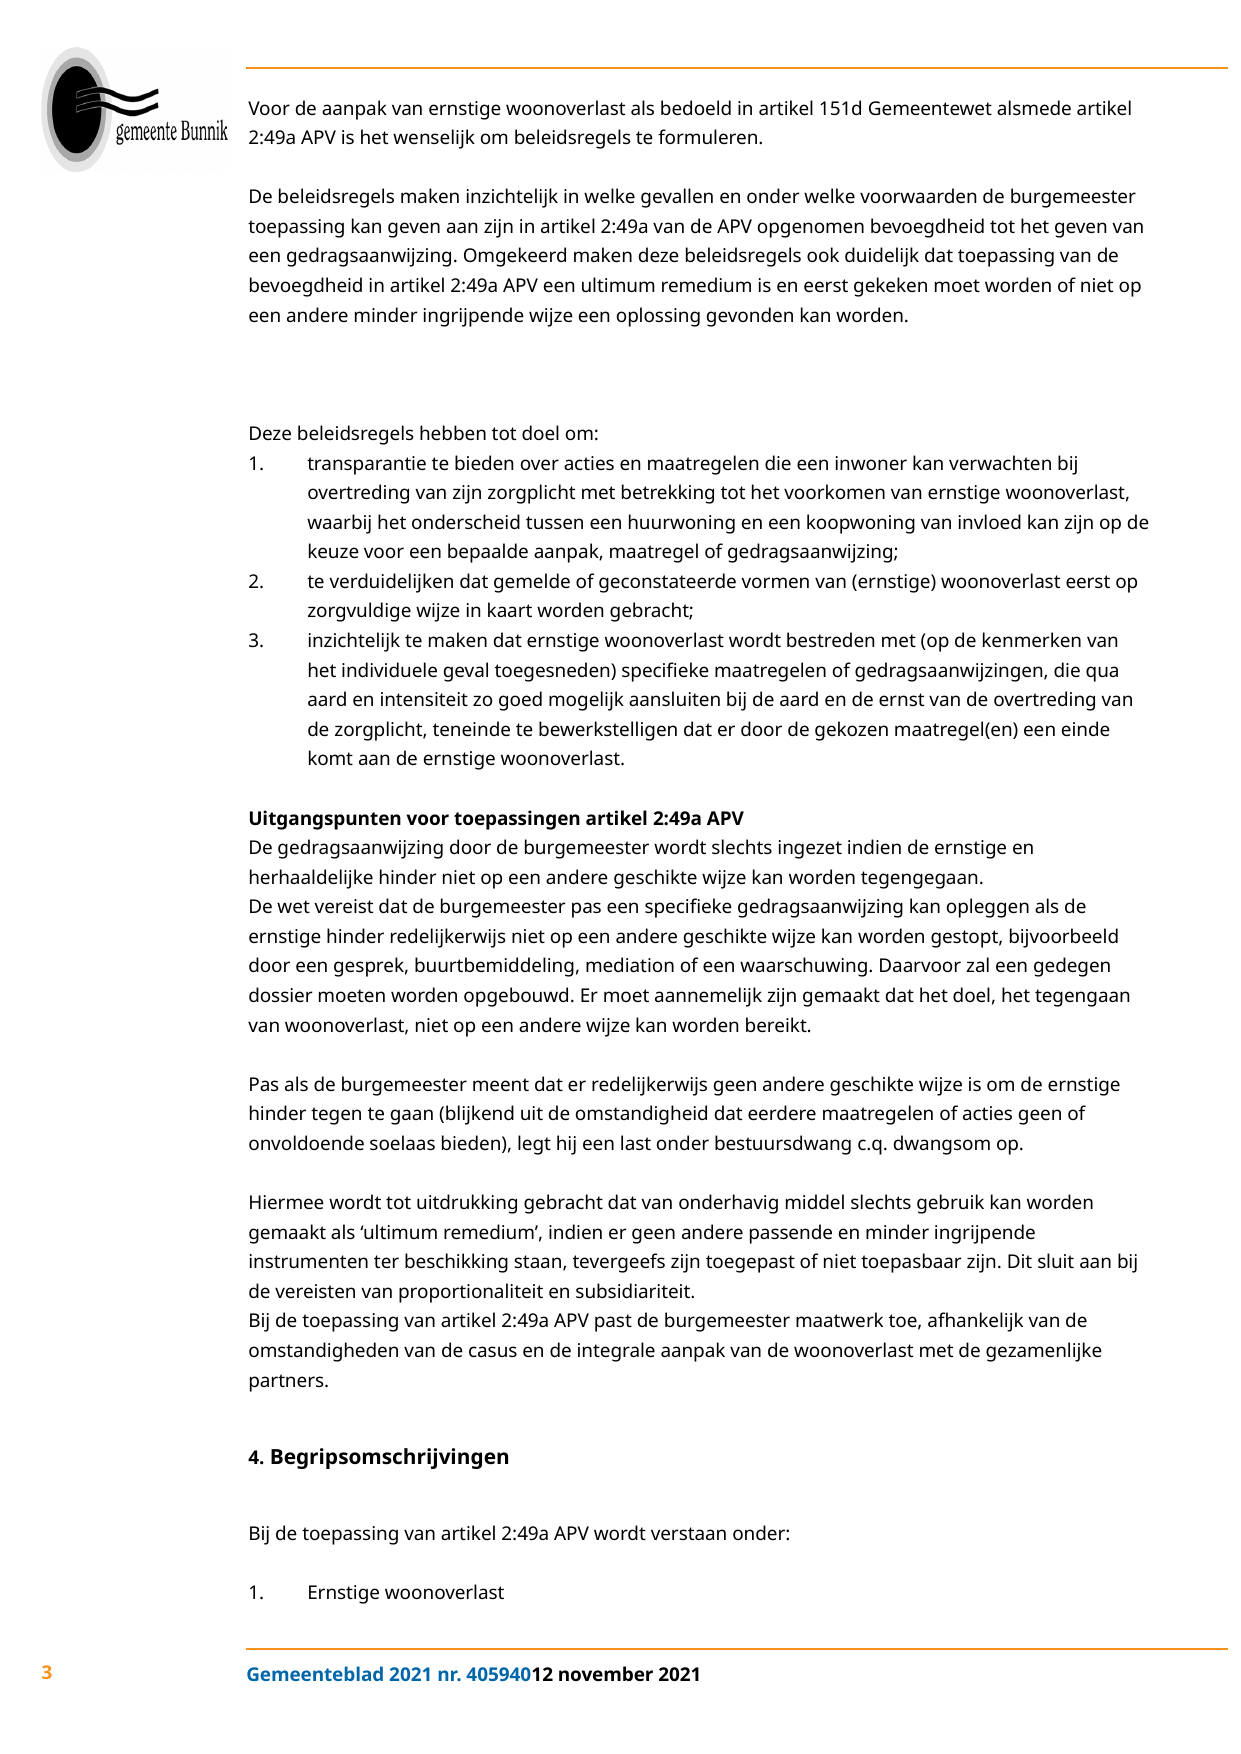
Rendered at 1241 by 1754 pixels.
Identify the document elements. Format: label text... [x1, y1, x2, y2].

picture [41, 47, 231, 172]
text Hiermee wordt tot uitdrukking gebracht dat van onderhavig middel slechts gebruik kan worden gemaakt als ‘ultimum remedium’, indien er geen andere passende en minder ingrijpende instrumenten ter beschikking staan, tevergeefs zijn toegepast of niet toepasbaar zijn. Dit sluit aan bij de vereisten van proportionaliteit en subsidiariteit. [248, 1189, 1152, 1304]
text Bij de toepassing van artikel 2:49a APV past de burgemeester maatwerk toe, afhankelijk van de omstandigheden van de casus en de integrale aanpak van de woonoverlast met de gezamenlijke partners. [248, 1308, 1152, 1393]
text De wet vereist dat de burgemeester pas een specifieke gedragsaanwijzing kan opleggen als de ernstige hinder redelijkerwijs niet op een andere geschikte wijze kan worden gestopt, bijvoorbeeld door een gesprek, buurtbemiddeling, mediation of een waarschuwing. Daarvoor zal een gedegen dossier moeten worden opgebouwd. Er moet aannemelijk zijn gemaakt dat het doel, het tegengaan van woonoverlast, niet op een andere wijze kan worden bereikt. [248, 893, 1152, 1038]
text Uitgangspunten voor toepassingen artikel 2:49a APV [248, 805, 1152, 831]
text Voor de aanpak van ernstige woonoverlast als bedoeld in artikel 151d Gemeentewet alsmede artikel 2:49a APV is het wenselijk om beleidsregels te formuleren. [248, 95, 1152, 150]
list Ernstige woonoverlast [248, 1579, 1152, 1605]
text Bij de toepassing van artikel 2:49a APV wordt verstaan onder: [248, 1520, 1152, 1546]
list inzichtelijk te maken dat ernstige woonoverlast wordt bestreden met (op de kenmerken van het individuele geval toegesneden) specifieke maatregelen of gedragsaanwijzingen, die qua aard en intensiteit zo goed mogelijk aansluiten bij de aard en de ernst van de overtreding van de zorgplicht, teneinde te bewerkstelligen dat er door de gekozen maatregel(en) een einde komt aan de ernstige woonoverlast. [248, 627, 1152, 771]
list te verduidelijken dat gemelde of geconstateerde vormen van (ernstige) woonoverlast eerst op zorgvuldige wijze in kaart worden gebracht; [248, 568, 1152, 623]
text Deze beleidsregels hebben tot doel om: [248, 420, 1152, 446]
text De beleidsregels maken inzichtelijk in welke gevallen en onder welke voorwaarden de burgemeester toepassing kan geven aan zijn in artikel 2:49a van de APV opgenomen bevoegdheid tot het geven van een gedragsaanwijzing. Omgekeerd maken deze beleidsregels ook duidelijk dat toepassing van de bevoegdheid in artikel 2:49a APV een ultimum remedium is en eerst gekeken moet worden of niet op een andere minder ingrijpende wijze een oplossing gevonden kan worden. [248, 183, 1152, 328]
text Pas als de burgemeester meent dat er redelijkerwijs geen andere geschikte wijze is om de ernstige hinder tegen te gaan (blijkend uit de omstandigheid dat eerdere maatregelen of acties geen of onvoldoende soelaas bieden), legt hij een last onder bestuursdwang c.q. dwangsom op. [248, 1071, 1152, 1156]
text 4. Begripsomschrijvingen [248, 1442, 1152, 1471]
list transparantie te bieden over acties en maatregelen die een inwoner kan verwachten bij overtreding van zijn zorgplicht met betrekking tot het voorkomen van ernstige woonoverlast, waarbij het onderscheid tussen een huurwoning en een koopwoning van invloed kan zijn op de keuze voor een bepaalde aanpak, maatregel of gedragsaanwijzing; [248, 450, 1152, 564]
text De gedragsaanwijzing door de burgemeester wordt slechts ingezet indien de ernstige en herhaaldelijke hinder niet op een andere geschikte wijze kan worden tegengegaan. [248, 834, 1152, 890]
